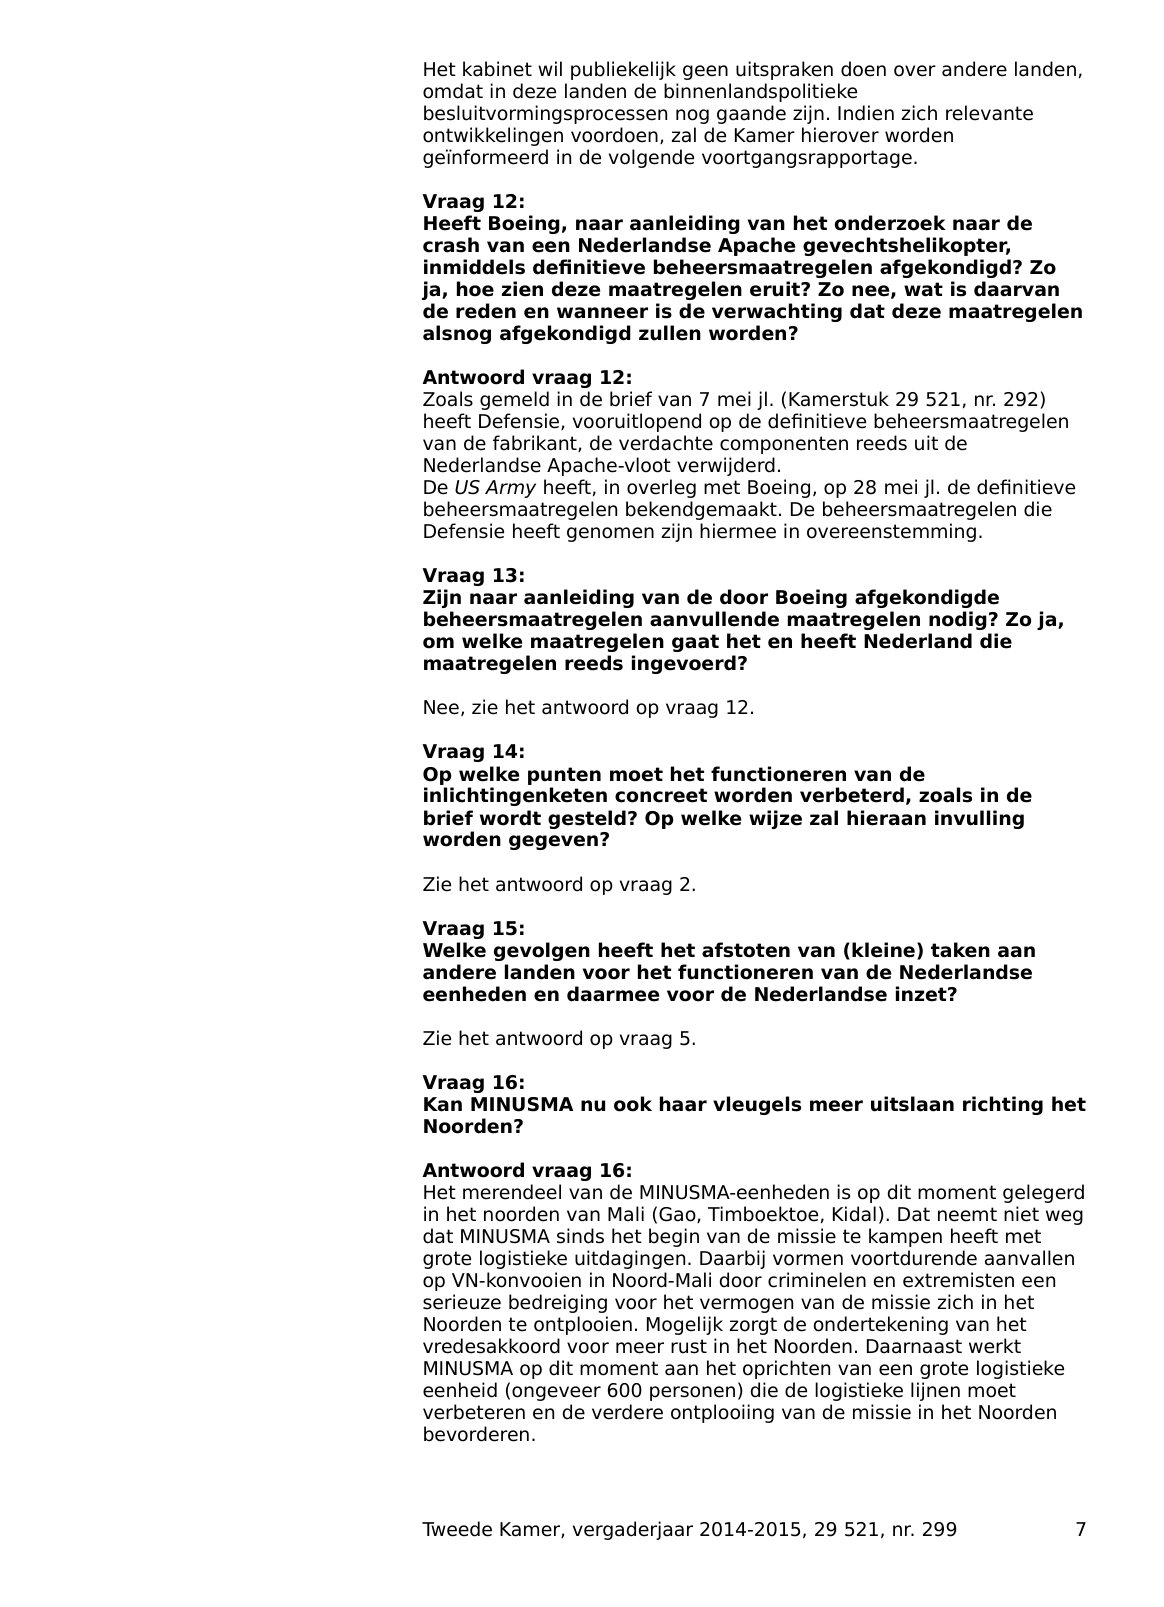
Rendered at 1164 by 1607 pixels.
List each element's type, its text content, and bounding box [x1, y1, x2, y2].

text Nee, zie het antwoord op vraag 12. [422, 697, 1087, 719]
text Vraag 12: [422, 191, 1087, 213]
text Zijn naar aanleiding van de door Boeing afgekondigde beheersmaatregelen aanvullende maatregelen nodig? Zo ja, om welke maatregelen gaat het en heeft Nederland die maatregelen reeds ingevoerd? [422, 587, 1087, 675]
text Vraag 16: [422, 1072, 1087, 1094]
text Het kabinet wil publiekelijk geen uitspraken doen over andere landen, omdat in deze landen de binnenlandspolitieke besluitvormingsprocessen nog gaande zijn. Indien zich relevante ontwikkelingen voordoen, zal de Kamer hierover worden geïnformeerd in de volgende voortgangsrapportage. [422, 59, 1087, 169]
text Antwoord vraag 12: [422, 367, 1087, 389]
text Kan MINUSMA nu ook haar vleugels meer uitslaan richting het Noorden? [422, 1094, 1087, 1138]
text Vraag 15: [422, 918, 1087, 940]
text Vraag 13: [422, 565, 1087, 587]
text Zie het antwoord op vraag 2. [422, 873, 1087, 896]
text De US Army heeft, in overleg met Boeing, op 28 mei jl. de definitieve beheersmaatregelen bekendgemaakt. De beheersmaatregelen die Defensie heeft genomen zijn hiermee in overeenstemming. [422, 477, 1087, 543]
text Antwoord vraag 16: [422, 1160, 1087, 1182]
text Zie het antwoord op vraag 5. [422, 1028, 1087, 1050]
text Zoals gemeld in de brief van 7 mei jl. (Kamerstuk 29 521, nr. 292) heeft Defensie, vooruitlopend op de definitieve beheersmaatregelen van de fabrikant, de verdachte componenten reeds uit de Nederlandse Apache-vloot verwijderd. [422, 389, 1087, 477]
text Het merendeel van de MINUSMA-eenheden is op dit moment gelegerd in het noorden van Mali (Gao, Timboektoe, Kidal). Dat neemt niet weg dat MINUSMA sinds het begin van de missie te kampen heeft met grote logistieke uitdagingen. Daarbij vormen voortdurende aanvallen op VN-konvooien in Noord-Mali door criminelen en extremisten een serieuze bedreiging voor het vermogen van de missie zich in het Noorden te ontplooien. Mogelijk zorgt de ondertekening van het vredesakkoord voor meer rust in het Noorden. Daarnaast werkt MINUSMA op dit moment aan het oprichten van een grote logistieke eenheid (ongeveer 600 personen) die de logistieke lijnen moet verbeteren en de verdere ontplooiing van de missie in het Noorden bevorderen. [422, 1182, 1087, 1446]
text Vraag 14: [422, 741, 1087, 763]
text Op welke punten moet het functioneren van de inlichtingenketen concreet worden verbeterd, zoals in de brief wordt gesteld? Op welke wijze zal hieraan invulling worden gegeven? [422, 763, 1087, 851]
text Heeft Boeing, naar aanleiding van het onderzoek naar de crash van een Nederlandse Apache gevechtshelikopter, inmiddels definitieve beheersmaatregelen afgekondigd? Zo ja, hoe zien deze maatregelen eruit? Zo nee, wat is daarvan de reden en wanneer is de verwachting dat deze maatregelen alsnog afgekondigd zullen worden? [422, 213, 1087, 345]
text Welke gevolgen heeft het afstoten van (kleine) taken aan andere landen voor het functioneren van de Nederlandse eenheden en daarmee voor de Nederlandse inzet? [422, 940, 1087, 1006]
